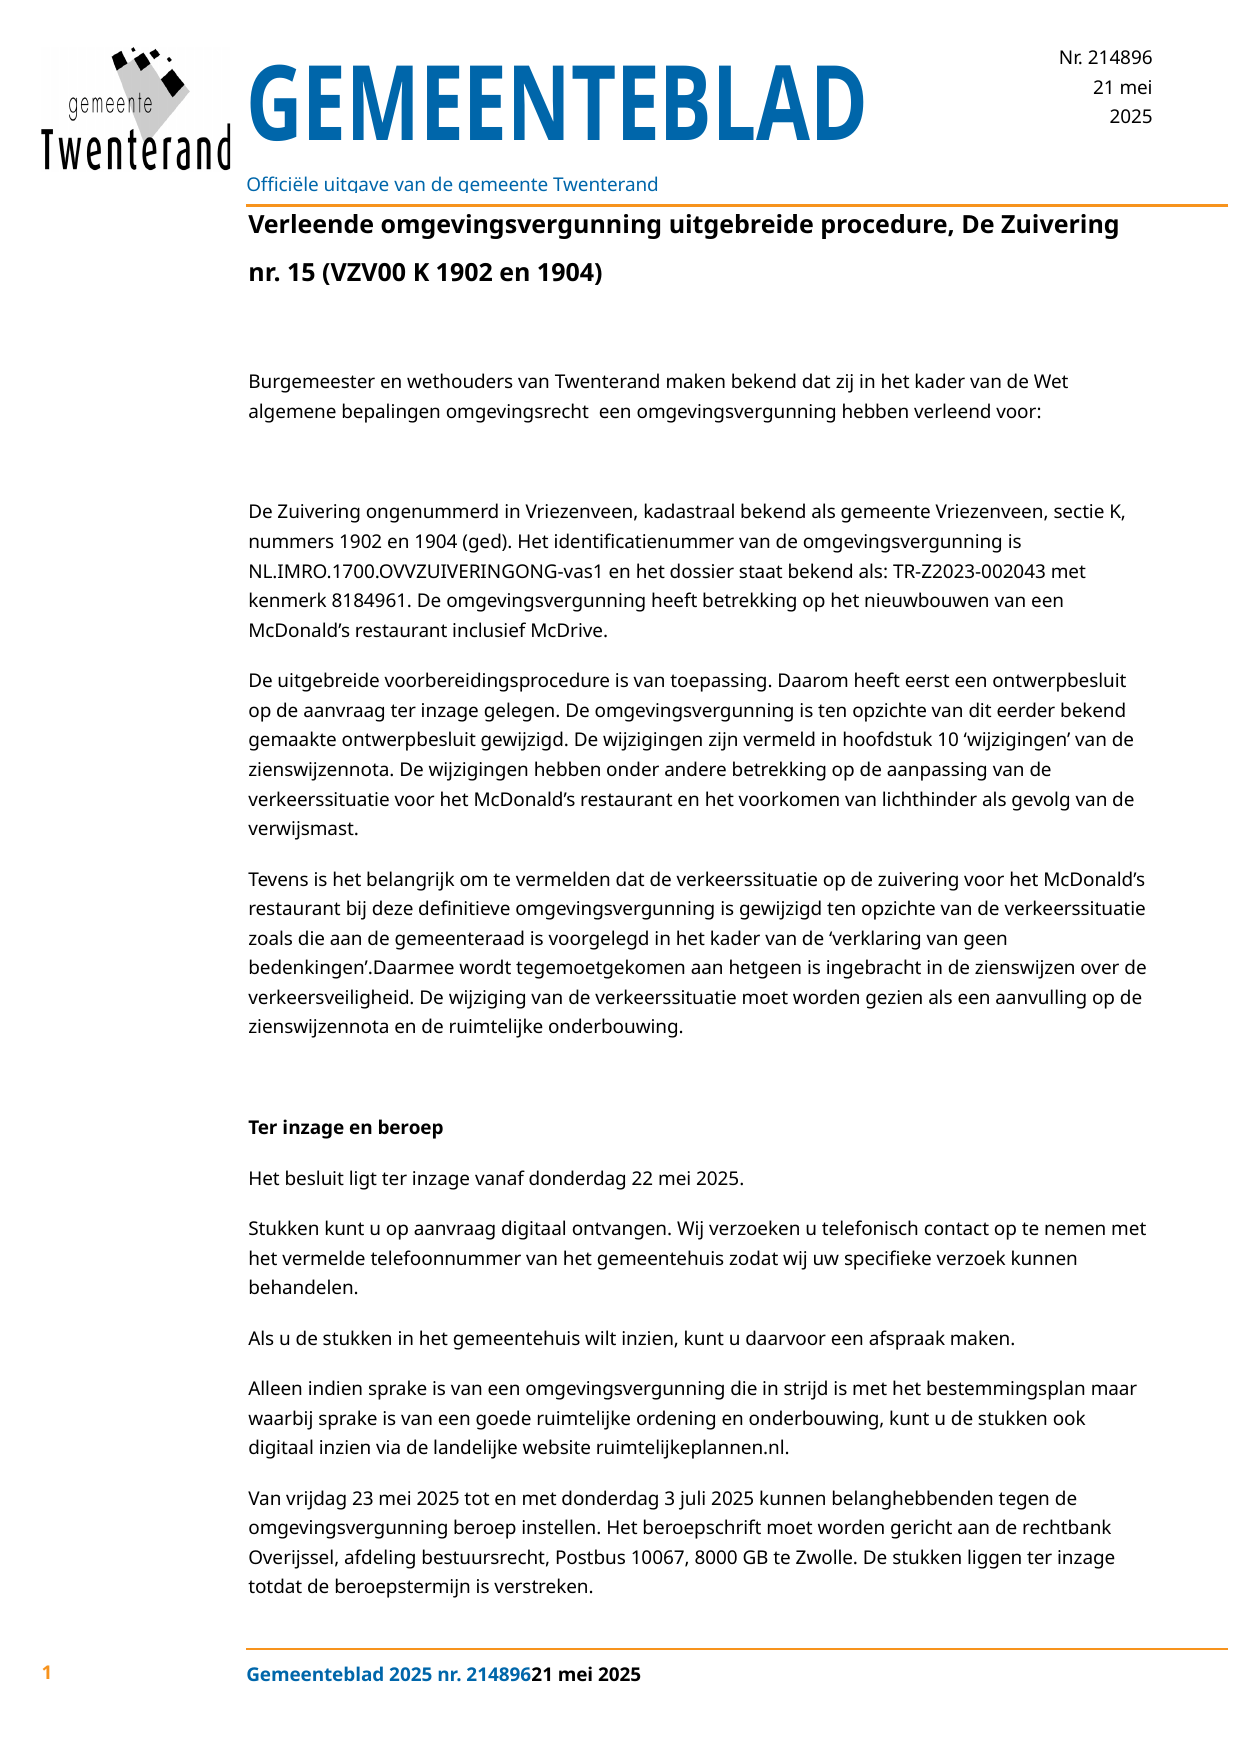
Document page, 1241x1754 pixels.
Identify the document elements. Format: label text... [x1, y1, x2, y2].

text Het besluit ligt ter inzage vanaf donderdag 22 mei 2025. [248, 1165, 1152, 1191]
picture [41, 47, 231, 172]
text Stukken kunt u op aanvraag digitaal ontvangen. Wij verzoeken u telefonisch contact op te nemen met het vermelde telefoonnummer van het gemeentehuis zodat wij uw specifieke verzoek kunnen behandelen. [248, 1215, 1152, 1300]
text De Zuivering ongenummerd in Vriezenveen, kadastraal bekend als gemeente Vriezenveen, sectie K, nummers 1902 en 1904 (ged). Het identificatienummer van de omgevingsvergunning is NL.IMRO.1700.OVVZUIVERINGONG-vas1 en het dossier staat bekend als: TR-Z2023-002043 met kenmerk 8184961. De omgevingsvergunning heeft betrekking op het nieuwbouwen van een McDonald’s restaurant inclusief McDrive. [248, 499, 1152, 643]
text Alleen indien sprake is van een omgevingsvergunning die in strijd is met het bestemmingsplan maar waarbij sprake is van een goede ruimtelijke ordening en onderbouwing, kunt u de stukken ook digitaal inzien via de landelijke website ruimtelijkeplannen.nl. [248, 1375, 1152, 1460]
text Als u de stukken in het gemeentehuis wilt inzien, kunt u daarvoor een afspraak maken. [248, 1325, 1152, 1351]
text Ter inzage en beroep [248, 1114, 1152, 1140]
text Burgemeester en wethouders van Twenterand maken bekend dat zij in het kader van de Wet algemene bepalingen omgevingsrecht een omgevingsvergunning hebben verleend voor: [248, 368, 1152, 424]
text De uitgebreide voorbereidingsprocedure is van toepassing. Daarom heeft eerst een ontwerpbesluit op de aanvraag ter inzage gelegen. De omgevingsvergunning is ten opzichte van dit eerder bekend gemaakte ontwerpbesluit gewijzigd. De wijzigingen zijn vermeld in hoofdstuk 10 ‘wijzigingen’ van de zienswijzennota. De wijzigingen hebben onder andere betrekking op de aanpassing van de verkeerssituatie voor het McDonald’s restaurant en het voorkomen van lichthinder als gevolg van de verwijsmast. [248, 667, 1152, 841]
text Van vrijdag 23 mei 2025 tot en met donderdag 3 juli 2025 kunnen belanghebbenden tegen de omgevingsvergunning beroep instellen. Het beroepschrift moet worden gericht aan de rechtbank Overijssel, afdeling bestuursrecht, Postbus 10067, 8000 GB te Zwolle. De stukken liggen ter inzage totdat de beroepstermijn is verstreken. [248, 1485, 1152, 1599]
text Verleende omgevingsvergunning uitgebreide procedure, De Zuivering nr. 15 (VZV00 K 1902 en 1904) [248, 207, 1152, 288]
text Tevens is het belangrijk om te vermelden dat de verkeerssituatie op de zuivering voor het McDonald’s restaurant bij deze definitieve omgevingsvergunning is gewijzigd ten opzichte van de verkeerssituatie zoals die aan de gemeenteraad is voorgelegd in het kader van de ‘verklaring van geen bedenkingen’.Daarmee wordt tegemoetgekomen aan hetgeen is ingebracht in de zienswijzen over de verkeersveiligheid. De wijziging van de verkeerssituatie moet worden gezien als een aanvulling op de zienswijzennota en de ruimtelijke onderbouwing. [248, 866, 1152, 1039]
